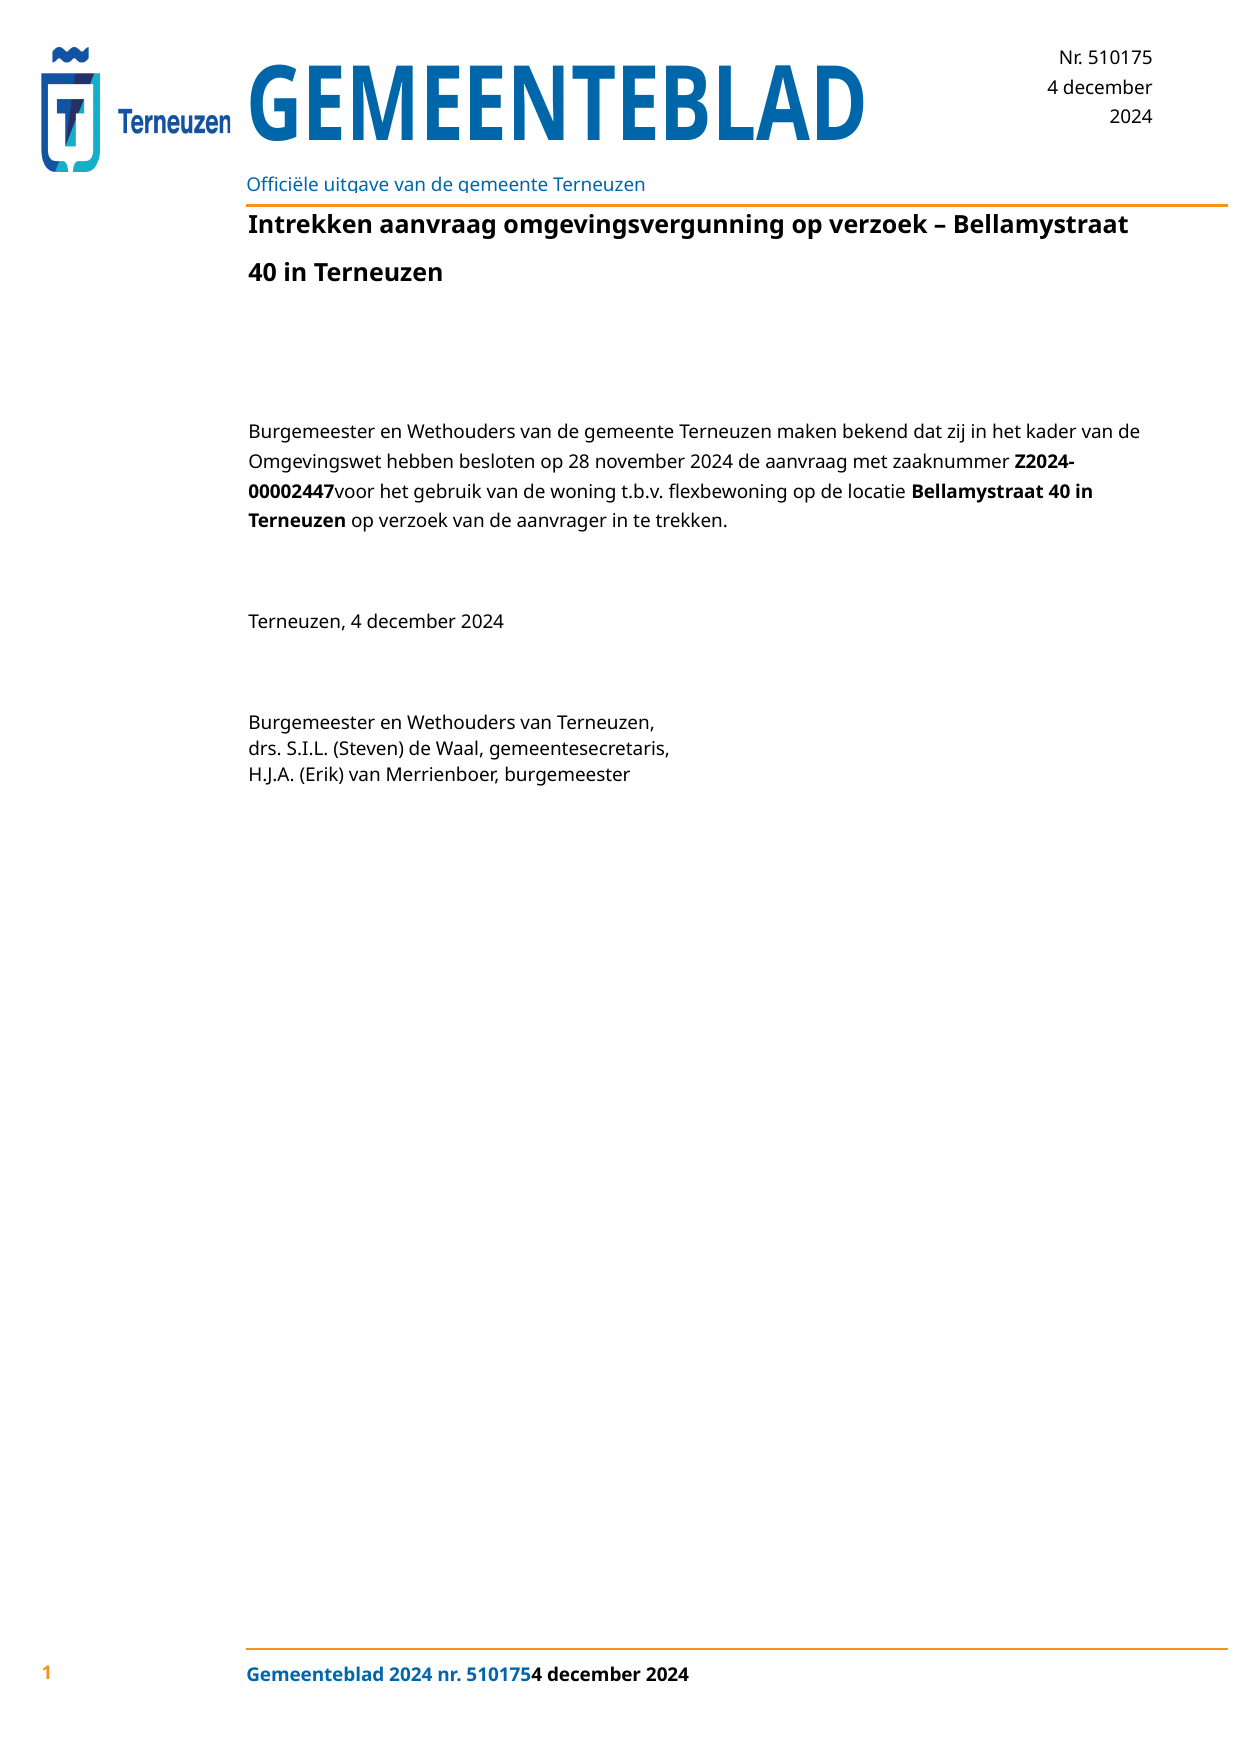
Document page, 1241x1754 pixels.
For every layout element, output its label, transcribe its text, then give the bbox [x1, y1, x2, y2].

table_cell [700, 786, 1152, 812]
table_cell [248, 786, 700, 812]
picture [41, 47, 231, 172]
table_cell H.J.A. (Erik) van Merrienboer, burgemeester [248, 761, 1152, 786]
text Intrekken aanvraag omgevingsvergunning op verzoek – Bellamystraat 40 in Terneuzen [248, 207, 1152, 288]
text Terneuzen, 4 december 2024 [248, 608, 1152, 634]
table_header Burgemeester en Wethouders van Terneuzen, [248, 709, 1152, 735]
table_cell drs. S.I.L. (Steven) de Waal, gemeentesecretaris, [248, 735, 700, 761]
text Burgemeester en Wethouders van de gemeente Terneuzen maken bekend dat zij in het kader van de Omgevingswet hebben besloten op 28 november 2024 de aanvraag met zaaknummer Z2024-00002447voor het gebruik van de woning t.b.v. flexbewoning op de locatie Bellamystraat 40 in Terneuzen op verzoek van de aanvrager in te trekken. [248, 419, 1152, 533]
table_cell [700, 735, 1152, 761]
